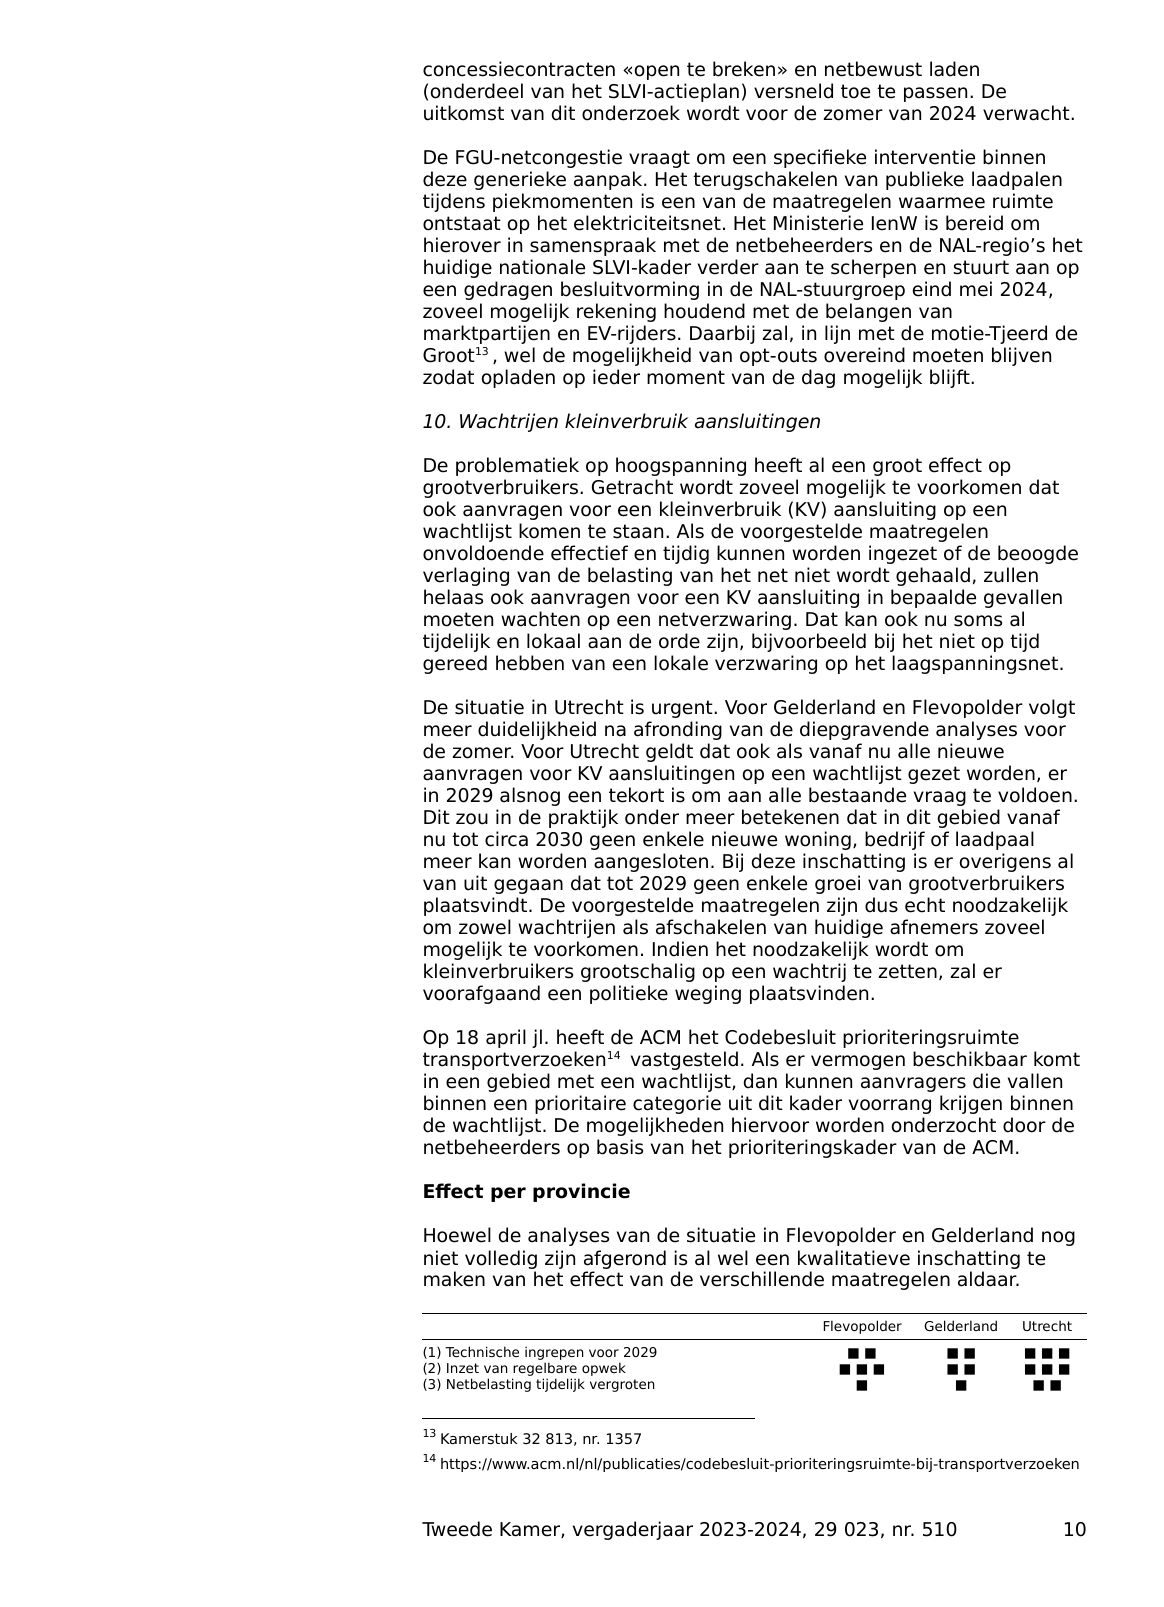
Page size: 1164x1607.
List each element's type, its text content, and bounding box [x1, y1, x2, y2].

table_header [422, 1314, 809, 1339]
table_header Utrecht [1007, 1314, 1087, 1339]
table_cell ■ ■ [915, 1340, 1007, 1361]
table_cell ■ ■ ■ [1007, 1340, 1087, 1361]
table_cell (2) Inzet van regelbare opwek [422, 1361, 809, 1377]
table_header Gelderland [915, 1314, 1007, 1339]
table_cell ■ [809, 1377, 915, 1392]
table_header Flevopolder [809, 1314, 915, 1339]
text De FGU-netcongestie vraagt om een specifieke interventie binnen deze generieke aanpak. Het terugschakelen van publieke laadpalen tijdens piekmomenten is een van de maatregelen waarmee ruimte ontstaat op het elektriciteitsnet. Het Ministerie IenW is bereid om hierover in samenspraak met de netbeheerders en de NAL-regio’s het huidige nationale SLVI-kader verder aan te scherpen en stuurt aan op een gedragen besluitvorming in de NAL-stuurgroep eind mei 2024, zoveel mogelijk rekening houdend met de belangen van marktpartijen en EV-rijders. Daarbij zal, in lijn met de motie-Tjeerd de Groot, wel de mogelijkheid van opt-outs overeind moeten blijven zodat opladen op ieder moment van de dag mogelijk blijft. [422, 147, 1087, 389]
text Op 18 april jl. heeft de ACM het Codebesluit prioriteringsruimte transportverzoeken vastgesteld. Als er vermogen beschikbaar komt in een gebied met een wachtlijst, dan kunnen aanvragers die vallen binnen een prioritaire categorie uit dit kader voorrang krijgen binnen de wachtlijst. De mogelijkheden hiervoor worden onderzocht door de netbeheerders op basis van het prioriteringskader van de ACM. [422, 1027, 1087, 1159]
text De problematiek op hoogspanning heeft al een groot effect op grootverbruikers. Getracht wordt zoveel mogelijk te voorkomen dat ook aanvragen voor een kleinverbruik (KV) aansluiting op een wachtlijst komen te staan. Als de voorgestelde maatregelen onvoldoende effectief en tijdig kunnen worden ingezet of de beoogde verlaging van de belasting van het net niet wordt gehaald, zullen helaas ook aanvragen voor een KV aansluiting in bepaalde gevallen moeten wachten op een netverzwaring. Dat kan ook nu soms al tijdelijk en lokaal aan de orde zijn, bijvoorbeeld bij het niet op tijd gereed hebben van een lokale verzwaring op het laagspanningsnet. [422, 455, 1087, 675]
text Hoewel de analyses van de situatie in Flevopolder en Gelderland nog niet volledig zijn afgerond is al wel een kwalitatieve inschatting te maken van het effect van de verschillende maatregelen aldaar. [422, 1225, 1087, 1291]
table_cell ■ ■ ■ [809, 1361, 915, 1377]
text https://www.acm.nl/nl/publicaties/codebesluit-prioriteringsruimte-bij-transportverzoeken [422, 1452, 1087, 1474]
table_cell (1) Technische ingrepen voor 2029 [422, 1340, 809, 1361]
text Kamerstuk 32 813, nr. 1357 [422, 1427, 1087, 1449]
table_cell (3) Netbelasting tijdelijk vergroten [422, 1377, 809, 1392]
table_cell ■ ■ [915, 1361, 1007, 1377]
text concessiecontracten «open te breken» en netbewust laden (onderdeel van het SLVI-actieplan) versneld toe te passen. De uitkomst van dit onderzoek wordt voor de zomer van 2024 verwacht. [422, 59, 1087, 125]
text De situatie in Utrecht is urgent. Voor Gelderland en Flevopolder volgt meer duidelijkheid na afronding van de diepgravende analyses voor de zomer. Voor Utrecht geldt dat ook als vanaf nu alle nieuwe aanvragen voor KV aansluitingen op een wachtlijst gezet worden, er in 2029 alsnog een tekort is om aan alle bestaande vraag te voldoen. Dit zou in de praktijk onder meer betekenen dat in dit gebied vanaf nu tot circa 2030 geen enkele nieuwe woning, bedrijf of laadpaal meer kan worden aangesloten. Bij deze inschatting is er overigens al van uit gegaan dat tot 2029 geen enkele groei van grootverbruikers plaatsvindt. De voorgestelde maatregelen zijn dus echt noodzakelijk om zowel wachtrijen als afschakelen van huidige afnemers zoveel mogelijk te voorkomen. Indien het noodzakelijk wordt om kleinverbruikers grootschalig op een wachtrij te zetten, zal er voorafgaand een politieke weging plaatsvinden. [422, 697, 1087, 1005]
subtitle 10. Wachtrijen kleinverbruik aansluitingen [422, 411, 1087, 433]
subtitle Effect per provincie [422, 1181, 1087, 1203]
table_cell ■ [915, 1377, 1007, 1392]
table_cell ■ ■ ■ [1007, 1361, 1087, 1377]
table_cell ■ ■ [809, 1340, 915, 1361]
table_cell ■ ■ [1007, 1377, 1087, 1392]
